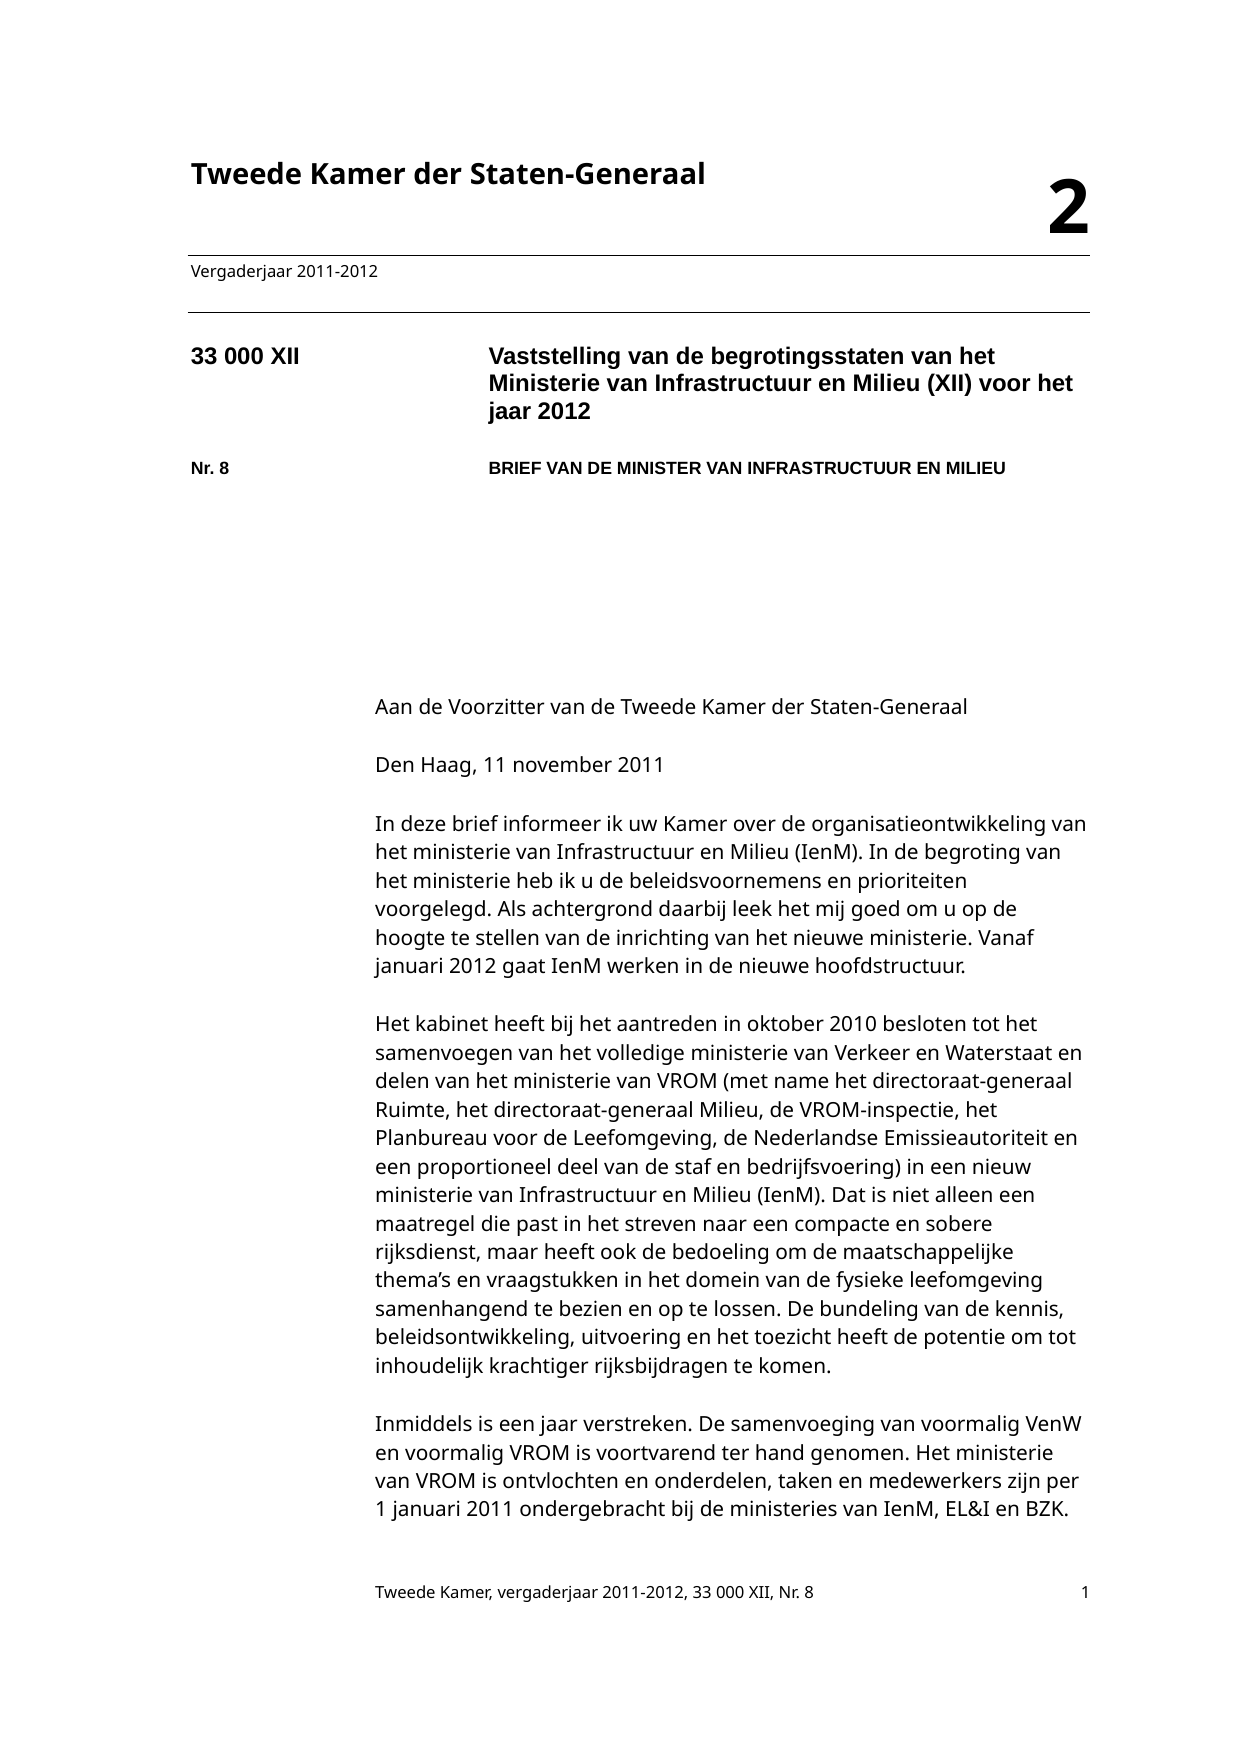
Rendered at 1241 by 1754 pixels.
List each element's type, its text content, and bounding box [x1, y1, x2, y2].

table_cell BRIEF VAN DE MINISTER VAN INFRASTRUCTUUR EN MILIEU [485, 455, 1090, 573]
text Den Haag, 11 november 2011 [375, 751, 1090, 779]
table_header 2 [910, 150, 1090, 255]
table_cell Vergaderjaar 2011-2012 [188, 256, 485, 312]
table_cell [485, 313, 1090, 339]
table_cell Nr. 8 [188, 455, 485, 573]
table_cell 33 000 XII [188, 339, 485, 454]
text In deze brief informeer ik uw Kamer over de organisatieontwikkeling van het ministerie van Infrastructuur en Milieu (IenM). In de begroting van het ministerie heb ik u de beleidsvoornemens en prioriteiten voorgelegd. Als achtergrond daarbij leek het mij goed om u op de hoogte te stellen van de inrichting van het nieuwe ministerie. Vanaf januari 2012 gaat IenM werken in de nieuwe hoofdstructuur. [375, 809, 1090, 979]
table_cell [485, 256, 1090, 312]
table_header Tweede Kamer der Staten-Generaal [188, 150, 909, 255]
text Aan de Voorzitter van de Tweede Kamer der Staten-Generaal [375, 692, 1090, 721]
table_cell Vaststelling van de begrotingsstaten van het Ministerie van Infrastructuur en Milieu (XII) voor het jaar 2012 [485, 339, 1090, 454]
table_cell [188, 313, 485, 339]
text Inmiddels is een jaar verstreken. De samenvoeging van voormalig VenW en voormalig VROM is voortvarend ter hand genomen. Het ministerie van VROM is ontvlochten en onderdelen, taken en medewerkers zijn per 1 januari 2011 ondergebracht bij de ministeries van IenM, EL&I en BZK. [375, 1409, 1090, 1523]
text Het kabinet heeft bij het aantreden in oktober 2010 besloten tot het samenvoegen van het volledige ministerie van Verkeer en Waterstaat en delen van het ministerie van VROM (met name het directoraat-generaal Ruimte, het directoraat-generaal Milieu, de VROM-inspectie, het Planbureau voor de Leefomgeving, de Nederlandse Emissieautoriteit en een proportioneel deel van de staf en bedrijfsvoering) in een nieuw ministerie van Infrastructuur en Milieu (IenM). Dat is niet alleen een maatregel die past in het streven naar een compacte en sobere rijksdienst, maar heeft ook de bedoeling om de maatschappelijke thema’s en vraagstukken in het domein van de fysieke leefomgeving samenhangend te bezien en op te lossen. De bundeling van de kennis, beleidsontwikkeling, uitvoering en het toezicht heeft de potentie om tot inhoudelijk krachtiger rijksbijdragen te komen. [375, 1009, 1090, 1379]
